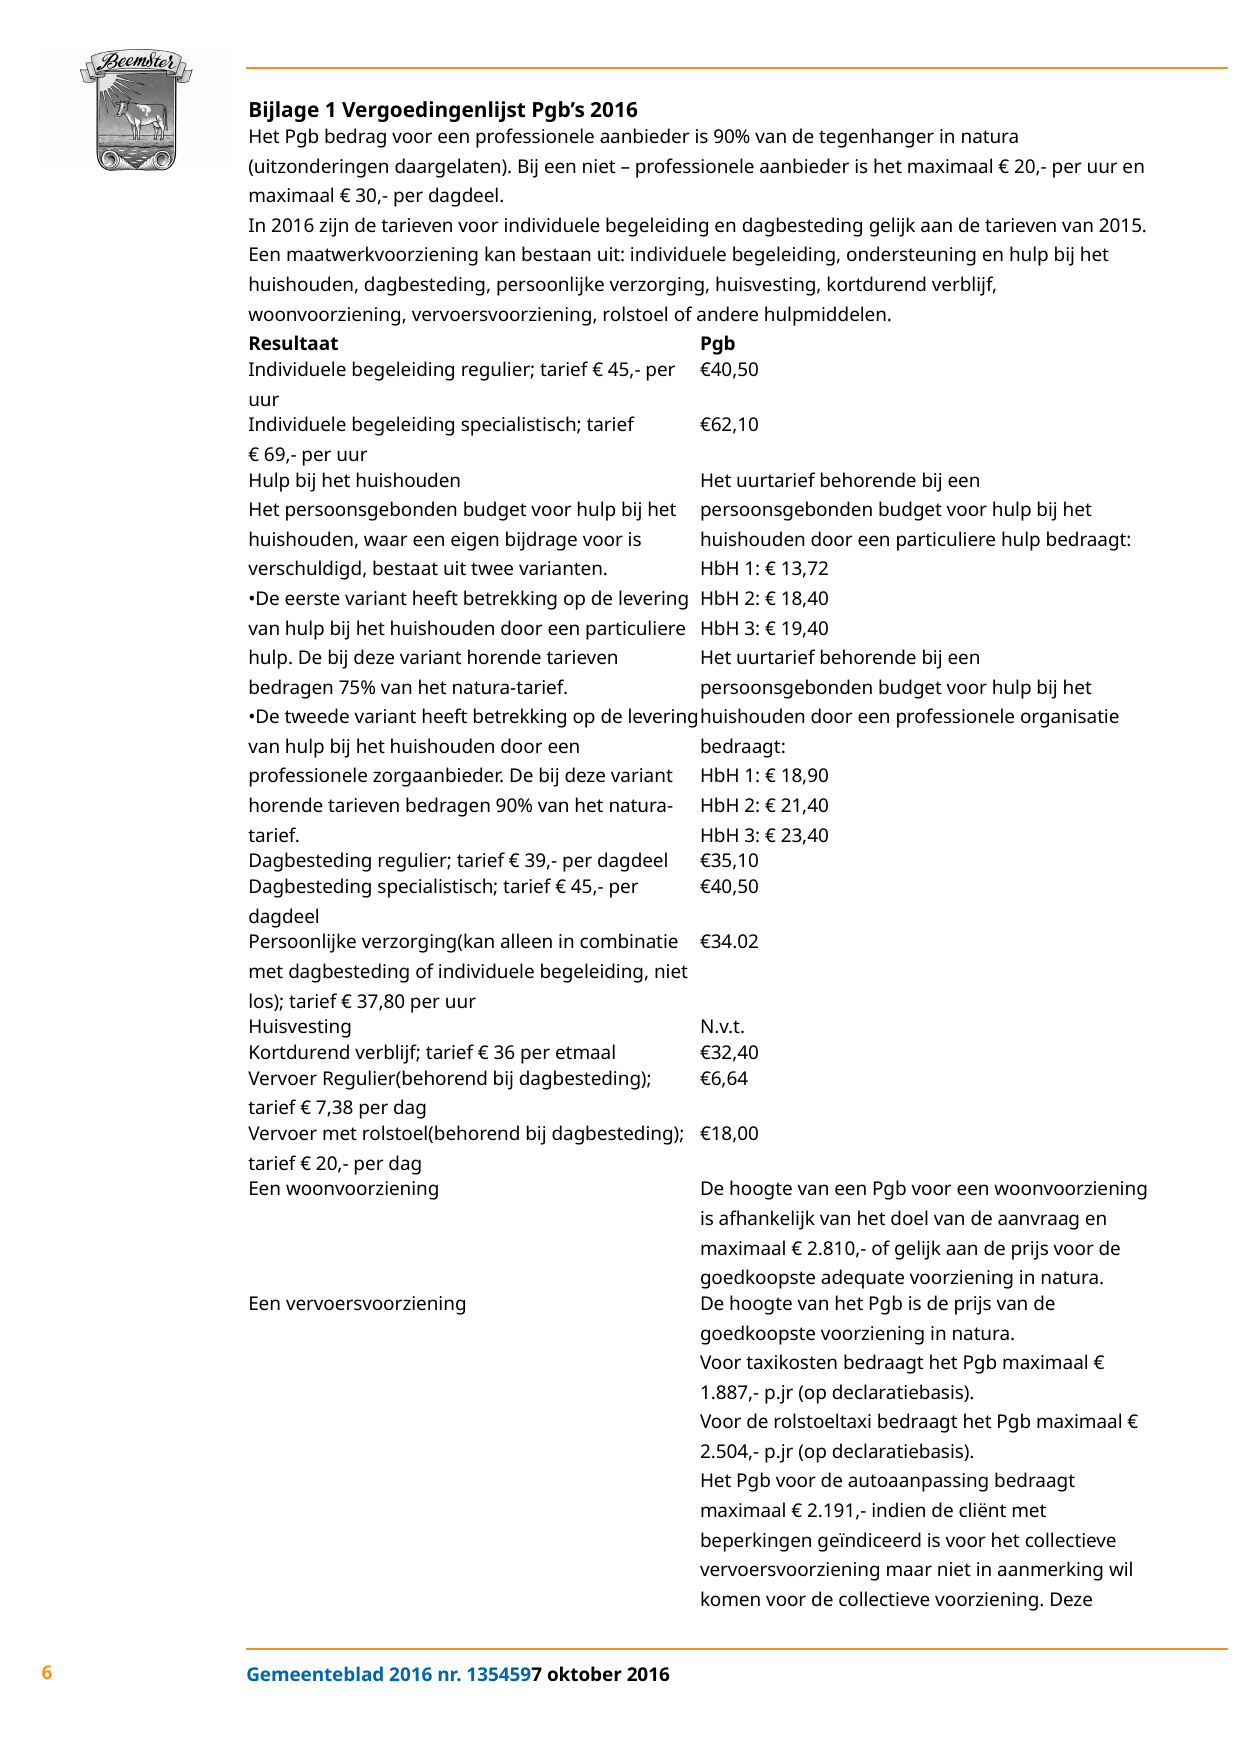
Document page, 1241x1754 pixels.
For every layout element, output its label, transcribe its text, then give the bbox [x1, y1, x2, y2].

table_cell De hoogte van het Pgb is de prijs van de goedkoopste voorziening in natura. Voor taxikosten bedraagt het Pgb maximaal € 1.887,- p.jr (op declaratiebasis). Voor de rolstoeltaxi bedraagt het Pgb maximaal € 2.504,- p.jr (op declaratiebasis). Het Pgb voor de autoaanpassing bedraagt maximaal € 2.191,- indien de cliënt met beperkingen geïndiceerd is voor het collectieve vervoersvoorziening maar niet in aanmerking wil komen voor de collectieve voorziening. Deze [700, 1290, 1152, 1612]
table_cell €40,50 [700, 356, 1152, 412]
table_cell Hulp bij het huishouden Het persoonsgebonden budget voor hulp bij het huishouden, waar een eigen bijdrage voor is verschuldigd, bestaat uit twee varianten. •De eerste variant heeft betrekking op de levering van hulp bij het huishouden door een particuliere hulp. De bij deze variant horende tarieven bedragen 75% van het natura-tarief. •De tweede variant heeft betrekking op de levering van hulp bij het huishouden door een professionele zorgaanbieder. De bij deze variant horende tarieven bedragen 90% van het natura-tarief. [248, 467, 700, 848]
table_cell €35,10 [700, 848, 1152, 873]
table_cell Persoonlijke verzorging(kan alleen in combinatie met dagbesteding of individuele begeleiding, niet los); tarief € 37,80 per uur [248, 929, 700, 1013]
table_cell €32,40 [700, 1039, 1152, 1065]
table_cell Kortdurend verblijf; tarief € 36 per etmaal [248, 1039, 700, 1065]
table_cell €40,50 [700, 873, 1152, 929]
table_cell €6,64 [700, 1065, 1152, 1120]
table_cell Dagbesteding regulier; tarief € 39,- per dagdeel [248, 848, 700, 873]
table_header Pgb [700, 331, 1152, 356]
table_cell Dagbesteding specialistisch; tarief € 45,- per dagdeel [248, 873, 700, 929]
table_cell €62,10 [700, 412, 1152, 467]
text In 2016 zijn de tarieven voor individuele begeleiding en dagbesteding gelijk aan de tarieven van 2015. Een maatwerkvoorziening kan bestaan uit: individuele begeleiding, ondersteuning en hulp bij het huishouden, dagbesteding, persoonlijke verzorging, huisvesting, kortdurend verblijf, woonvoorziening, vervoersvoorziening, rolstoel of andere hulpmiddelen. [248, 212, 1152, 327]
table_cell €18,00 [700, 1120, 1152, 1176]
table_cell Individuele begeleiding regulier; tarief € 45,- per uur [248, 356, 700, 412]
table_cell De hoogte van een Pgb voor een woonvoorziening is afhankelijk van het doel van de aanvraag en maximaal € 2.810,- of gelijk aan de prijs voor de goedkoopste adequate voorziening in natura. [700, 1176, 1152, 1290]
table_cell N.v.t. [700, 1014, 1152, 1039]
table_cell €34.02 [700, 929, 1152, 1013]
table_header Resultaat [248, 331, 700, 356]
picture [41, 47, 231, 172]
table_cell Individuele begeleiding specialistisch; tarief € 69,- per uur [248, 412, 700, 467]
table_cell Een vervoersvoorziening [248, 1290, 700, 1612]
text Bijlage 1 Vergoedingenlijst Pgb’s 2016 [248, 95, 1152, 123]
table_cell Een woonvoorziening [248, 1176, 700, 1290]
text Het Pgb bedrag voor een professionele aanbieder is 90% van de tegenhanger in natura (uitzonderingen daargelaten). Bij een niet – professionele aanbieder is het maximaal € 20,- per uur en maximaal € 30,- per dagdeel. [248, 123, 1152, 208]
table_cell Het uurtarief behorende bij een persoonsgebonden budget voor hulp bij het huishouden door een particuliere hulp bedraagt: HbH 1: € 13,72 HbH 2: € 18,40 HbH 3: € 19,40 Het uurtarief behorende bij een persoonsgebonden budget voor hulp bij het huishouden door een professionele organisatie bedraagt: HbH 1: € 18,90 HbH 2: € 21,40 HbH 3: € 23,40 [700, 467, 1152, 848]
table_cell Vervoer met rolstoel(behorend bij dagbesteding); tarief € 20,- per dag [248, 1120, 700, 1176]
table_cell Huisvesting [248, 1014, 700, 1039]
table_cell Vervoer Regulier(behorend bij dagbesteding); tarief € 7,38 per dag [248, 1065, 700, 1120]
